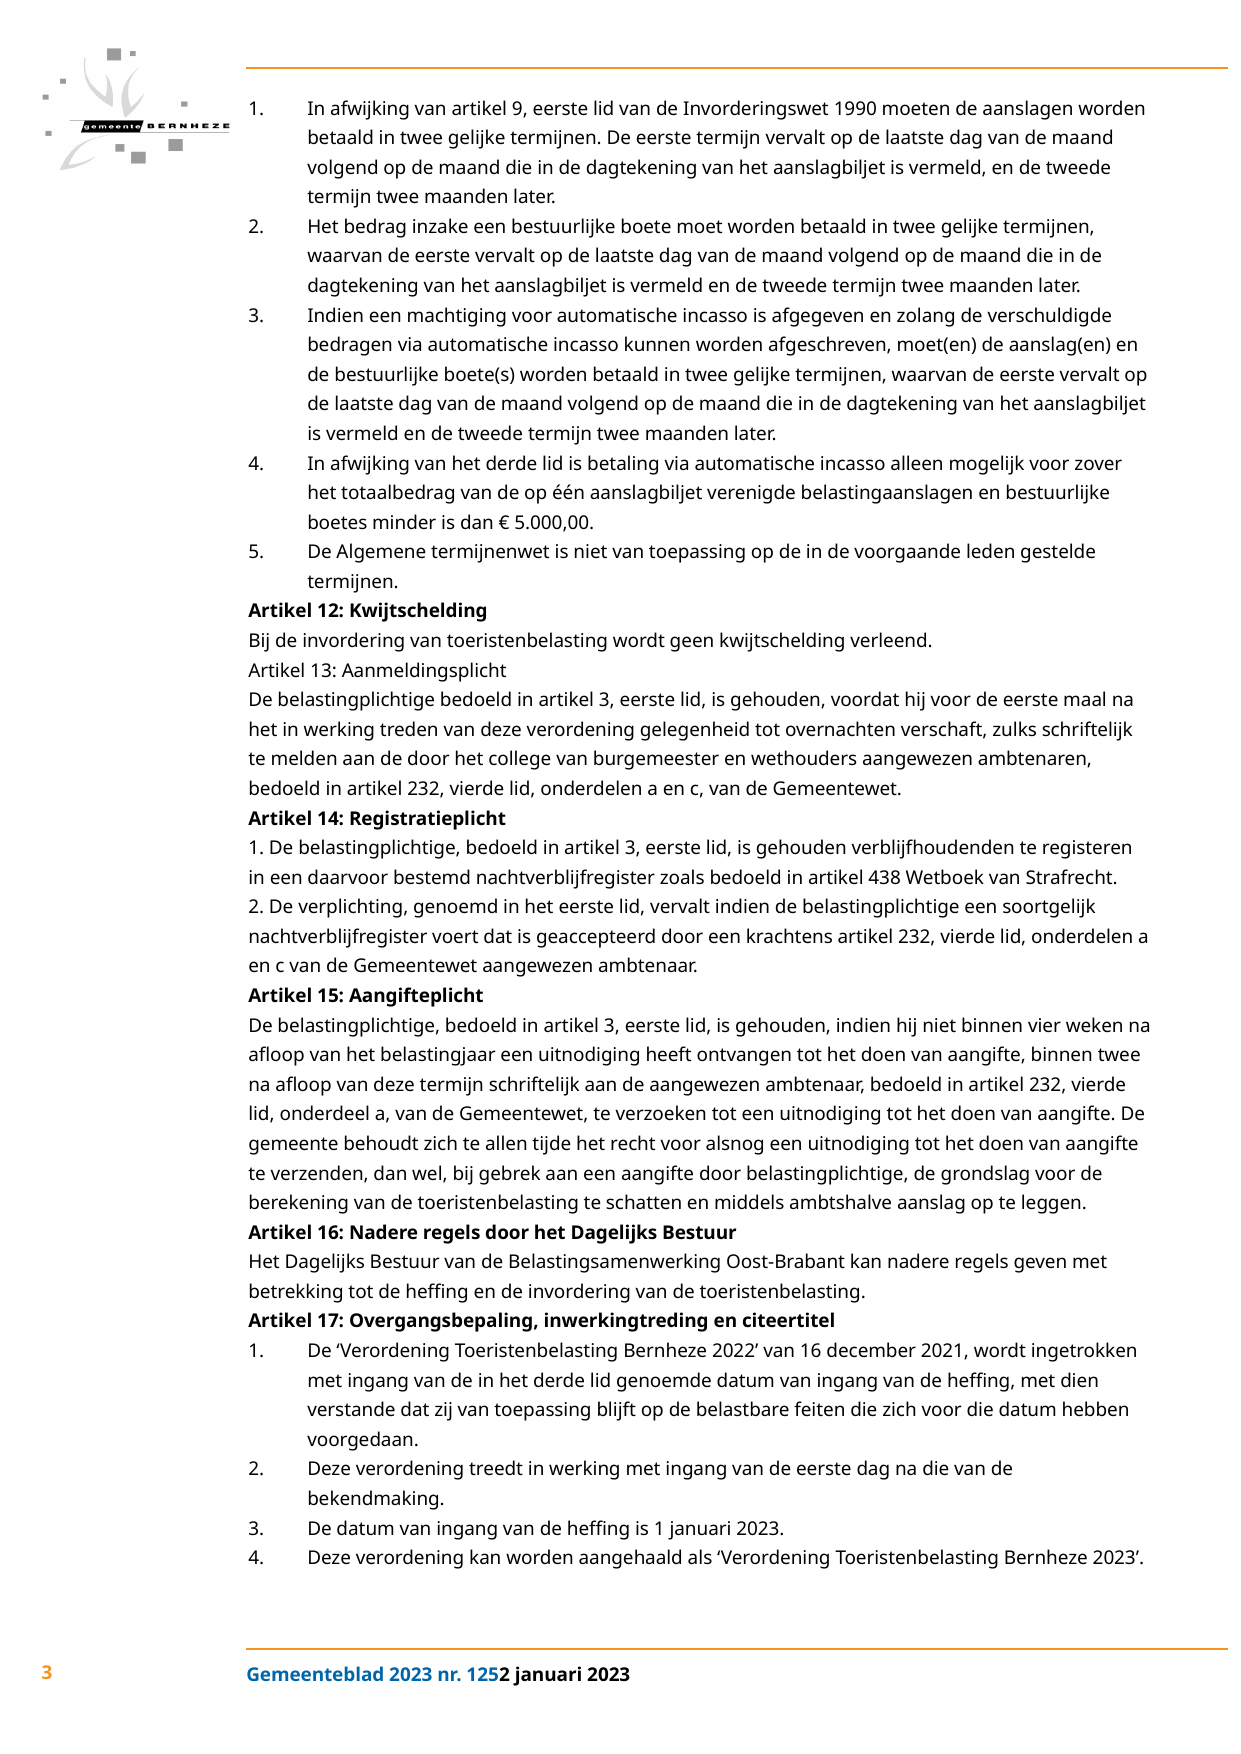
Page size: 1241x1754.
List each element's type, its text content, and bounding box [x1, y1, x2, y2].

text De belastingplichtige bedoeld in artikel 3, eerste lid, is gehouden, voordat hij voor de eerste maal na het in werking treden van deze verordening gelegenheid tot overnachten verschaft, zulks schriftelijk te melden aan de door het college van burgemeester en wethouders aangewezen ambtenaren, bedoeld in artikel 232, vierde lid, onderdelen a en c, van de Gemeentewet. [248, 686, 1152, 801]
text 1. De belastingplichtige, bedoeld in artikel 3, eerste lid, is gehouden verblijfhoudenden te registeren in een daarvoor bestemd nachtverblijfregister zoals bedoeld in artikel 438 Wetboek van Strafrecht. [248, 834, 1152, 890]
text Artikel 12: Kwijtschelding [248, 598, 1152, 623]
text Artikel 14: Registratieplicht [248, 805, 1152, 831]
text Bij de invordering van toeristenbelasting wordt geen kwijtschelding verleend. [248, 627, 1152, 653]
list De datum van ingang van de heffing is 1 januari 2023. [248, 1515, 1152, 1541]
text Artikel 15: Aangifteplicht [248, 982, 1152, 1008]
list Deze verordening kan worden aangehaald als ‘Verordening Toeristenbelasting Bernheze 2023’. [248, 1544, 1152, 1570]
text De belastingplichtige, bedoeld in artikel 3, eerste lid, is gehouden, indien hij niet binnen vier weken na afloop van het belastingjaar een uitnodiging heeft ontvangen tot het doen van aangifte, binnen twee na afloop van deze termijn schriftelijk aan de aangewezen ambtenaar, bedoeld in artikel 232, vierde lid, onderdeel a, van de Gemeentewet, te verzoeken tot een uitnodiging tot het doen van aangifte. De gemeente behoudt zich te allen tijde het recht voor alsnog een uitnodiging tot het doen van aangifte te verzenden, dan wel, bij gebrek aan een aangifte door belastingplichtige, de grondslag voor de berekening van de toeristenbelasting te schatten en middels ambtshalve aanslag op te leggen. [248, 1012, 1152, 1215]
list Deze verordening treedt in werking met ingang van de eerste dag na die van de bekendmaking. [248, 1456, 1152, 1511]
text Artikel 17: Overgangsbepaling, inwerkingtreding en citeertitel [248, 1308, 1152, 1333]
list In afwijking van artikel 9, eerste lid van de Invorderingswet 1990 moeten de aanslagen worden betaald in twee gelijke termijnen. De eerste termijn vervalt op de laatste dag van de maand volgend op de maand die in de dagtekening van het aanslagbiljet is vermeld, en de tweede termijn twee maanden later. [248, 95, 1152, 209]
list In afwijking van het derde lid is betaling via automatische incasso alleen mogelijk voor zover het totaalbedrag van de op één aanslagbiljet verenigde belastingaanslagen en bestuurlijke boetes minder is dan € 5.000,00. [248, 450, 1152, 535]
list De Algemene termijnenwet is niet van toepassing op de in de voorgaande leden gestelde termijnen. [248, 538, 1152, 594]
text Artikel 16: Nadere regels door het Dagelijks Bestuur [248, 1219, 1152, 1245]
text Artikel 13: Aanmeldingsplicht [248, 657, 1152, 683]
list Indien een machtiging voor automatische incasso is afgegeven en zolang de verschuldigde bedragen via automatische incasso kunnen worden afgeschreven, moet(en) de aanslag(en) en de bestuurlijke boete(s) worden betaald in twee gelijke termijnen, waarvan de eerste vervalt op de laatste dag van de maand volgend op de maand die in de dagtekening van het aanslagbiljet is vermeld en de tweede termijn twee maanden later. [248, 302, 1152, 446]
text Het Dagelijks Bestuur van de Belastingsamenwerking Oost-Brabant kan nadere regels geven met betrekking tot de heffing en de invordering van de toeristenbelasting. [248, 1248, 1152, 1304]
text 2. De verplichting, genoemd in het eerste lid, vervalt indien de belastingplichtige een soortgelijk nachtverblijfregister voert dat is geaccepteerd door een krachtens artikel 232, vierde lid, onderdelen a en c van de Gemeentewet aangewezen ambtenaar. [248, 893, 1152, 978]
list Het bedrag inzake een bestuurlijke boete moet worden betaald in twee gelijke termijnen, waarvan de eerste vervalt op de laatste dag van de maand volgend op de maand die in de dagtekening van het aanslagbiljet is vermeld en de tweede termijn twee maanden later. [248, 213, 1152, 298]
picture [41, 47, 231, 172]
list De ‘Verordening Toeristenbelasting Bernheze 2022’ van 16 december 2021, wordt ingetrokken met ingang van de in het derde lid genoemde datum van ingang van de heffing, met dien verstande dat zij van toepassing blijft op de belastbare feiten die zich voor die datum hebben voorgedaan. [248, 1337, 1152, 1452]
